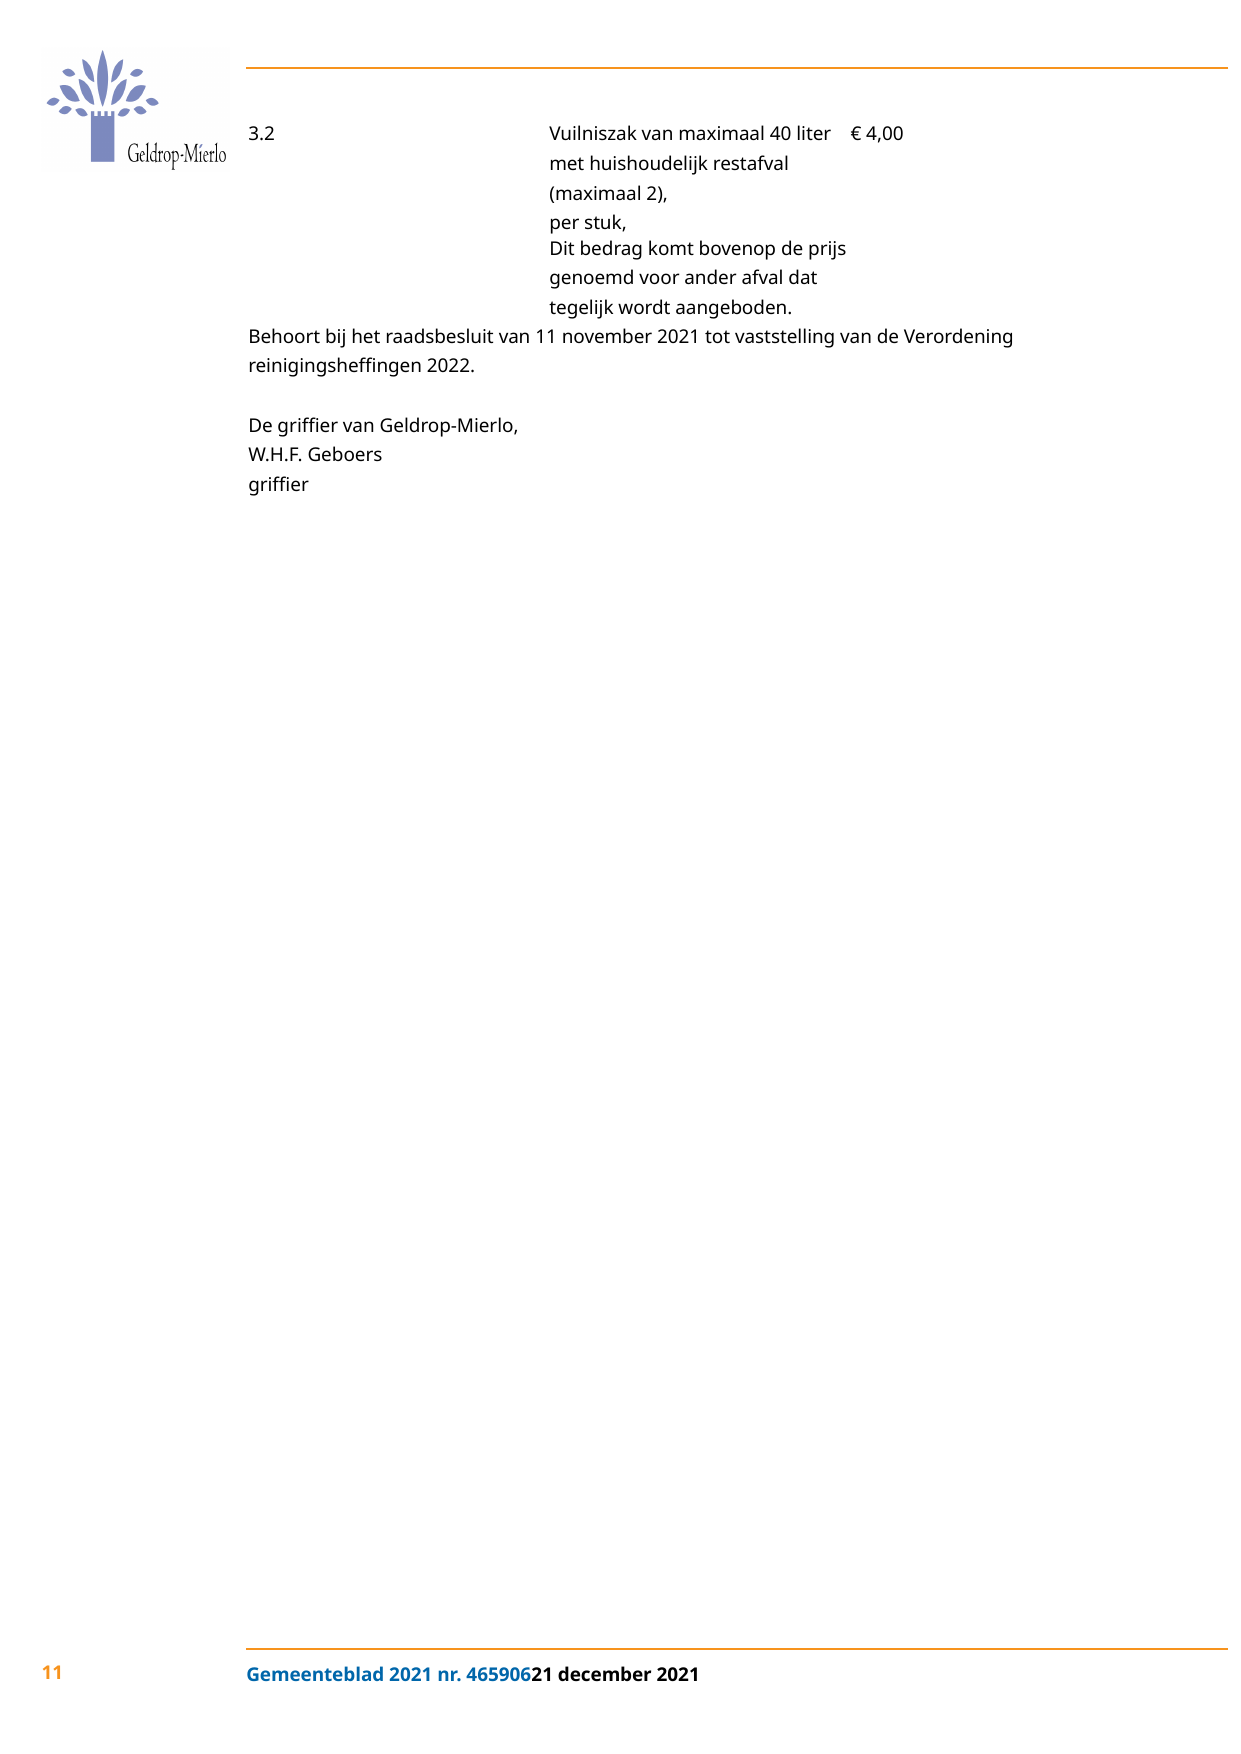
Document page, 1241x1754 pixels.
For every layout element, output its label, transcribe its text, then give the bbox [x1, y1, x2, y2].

table_cell 3.2 [248, 121, 549, 235]
table_cell Vuilniszak van maximaal 40 liter met huishoudelijk restafval (maximaal 2), per stuk, [549, 121, 850, 235]
text De griffier van Geldrop-Mierlo, [248, 412, 1152, 438]
table_cell [248, 235, 549, 320]
table_cell [850, 95, 1152, 121]
picture [41, 47, 231, 172]
text Behoort bij het raadsbesluit van 11 november 2021 tot vaststelling van de Verordening reinigingsheffingen 2022. [248, 323, 1152, 378]
table_cell [549, 95, 850, 121]
table_cell [850, 235, 1152, 320]
text griffier [248, 471, 1152, 497]
text W.H.F. Geboers [248, 441, 1152, 467]
table_cell Dit bedrag komt bovenop de prijs genoemd voor ander afval dat tegelijk wordt aangeboden. [549, 235, 850, 320]
table_cell [248, 95, 549, 121]
table_cell € 4,00 [850, 121, 1152, 235]
